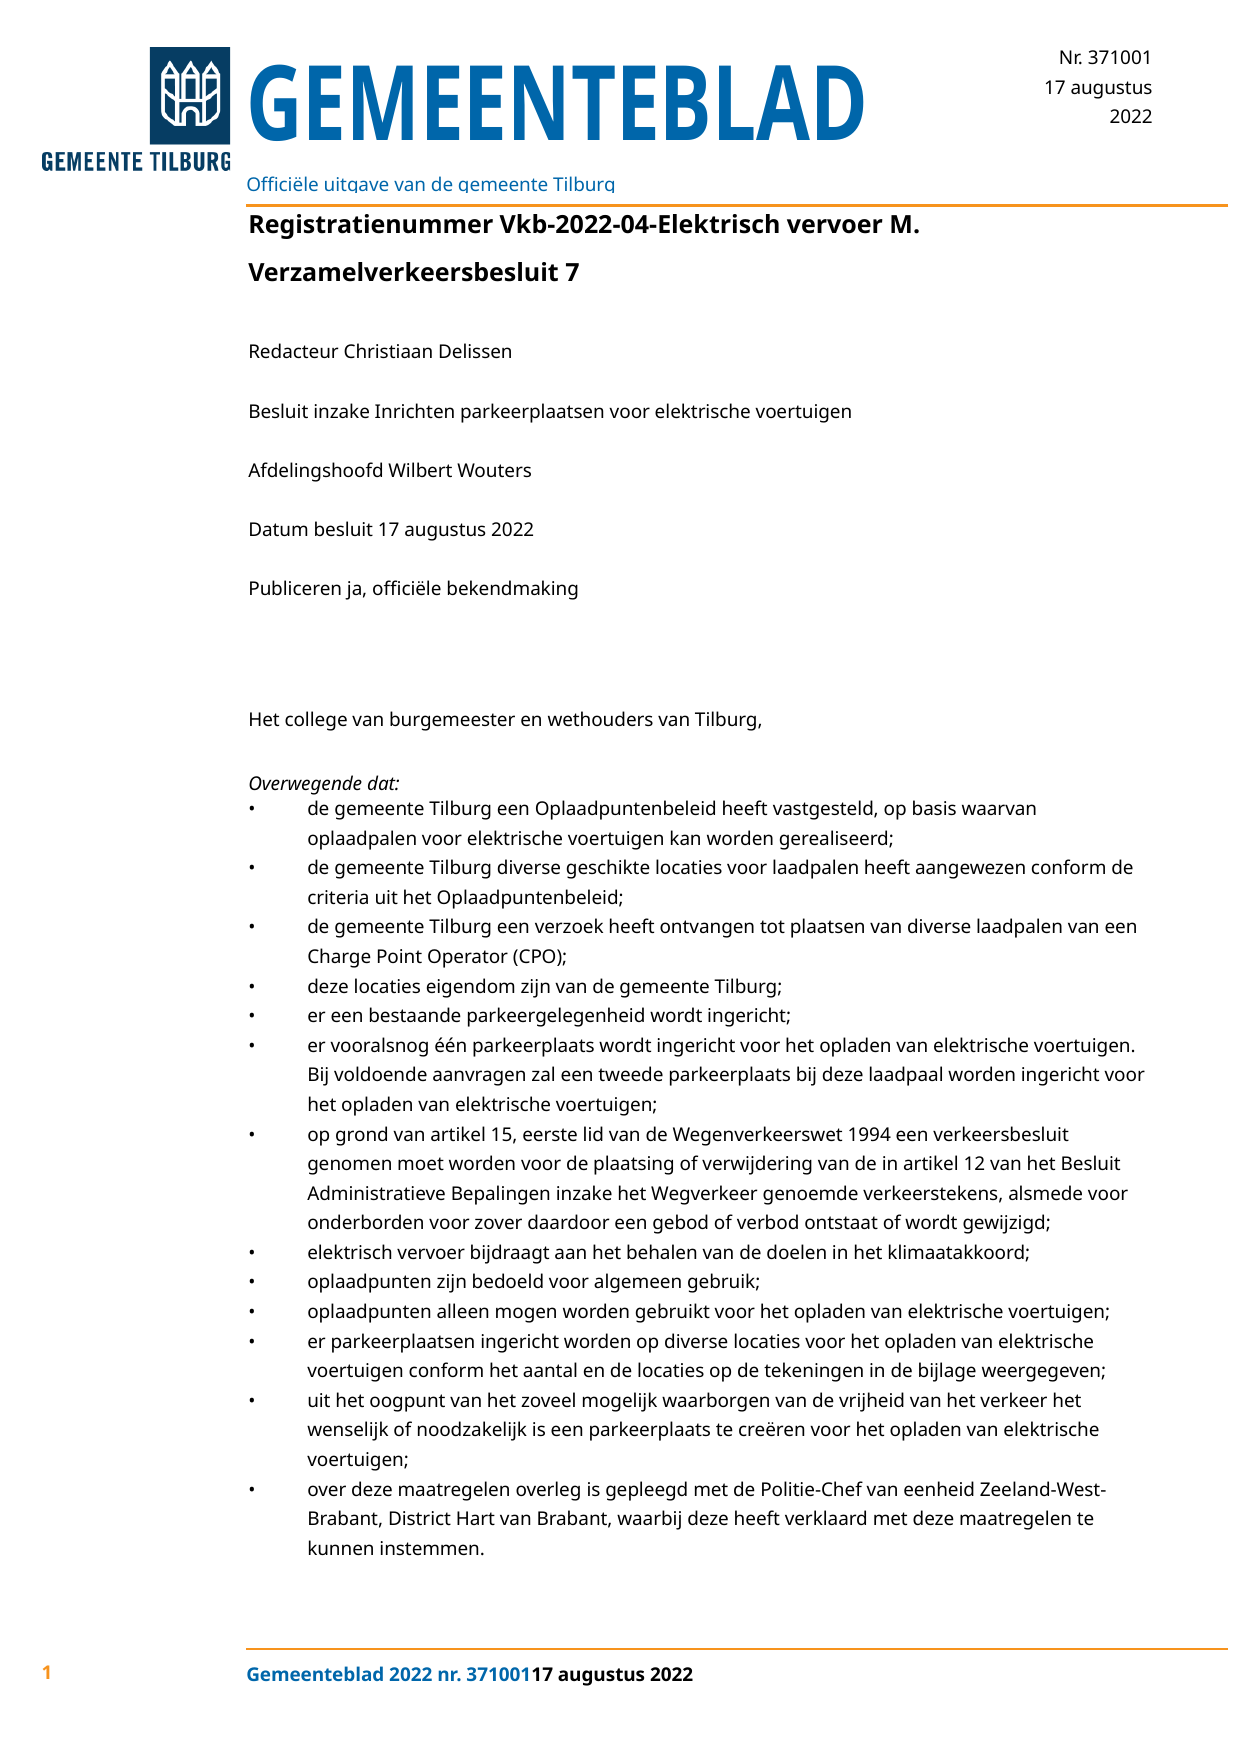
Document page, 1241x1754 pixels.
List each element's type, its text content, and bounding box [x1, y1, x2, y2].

text Registratienummer Vkb-2022-04-Elektrisch vervoer M. Verzamelverkeersbesluit 7 [248, 207, 1152, 288]
list de gemeente Tilburg een Oplaadpuntenbeleid heeft vastgesteld, op basis waarvan oplaadpalen voor elektrische voertuigen kan worden gerealiseerd; [248, 795, 1152, 851]
text Publiceren ja, officiële bekendmaking [248, 575, 1152, 601]
list uit het oogpunt van het zoveel mogelijk waarborgen van de vrijheid van het verkeer het wenselijk of noodzakelijk is een parkeerplaats te creëren voor het opladen van elektrische voertuigen; [248, 1387, 1152, 1472]
list op grond van artikel 15, eerste lid van de Wegenverkeerswet 1994 een verkeersbesluit genomen moet worden voor de plaatsing of verwijdering van de in artikel 12 van het Besluit Administratieve Bepalingen inzake het Wegverkeer genoemde verkeerstekens, alsmede voor onderborden voor zover daardoor een gebod of verbod ontstaat of wordt gewijzigd; [248, 1121, 1152, 1235]
text Het college van burgemeester en wethouders van Tilburg, [248, 706, 1152, 731]
list over deze maatregelen overleg is gepleegd met de Politie-Chef van eenheid Zeeland-West-Brabant, District Hart van Brabant, waarbij deze heeft verklaard met deze maatregelen te kunnen instemmen. [248, 1476, 1152, 1561]
text Overwegende dat: [248, 770, 1152, 795]
list oplaadpunten alleen mogen worden gebruikt voor het opladen van elektrische voertuigen; [248, 1298, 1152, 1324]
list er parkeerplaatsen ingericht worden op diverse locaties voor het opladen van elektrische voertuigen conform het aantal en de locaties op de tekeningen in de bijlage weergegeven; [248, 1328, 1152, 1383]
text Besluit inzake Inrichten parkeerplaatsen voor elektrische voertuigen [248, 398, 1152, 423]
list deze locaties eigendom zijn van de gemeente Tilburg; [248, 973, 1152, 999]
list de gemeente Tilburg een verzoek heeft ontvangen tot plaatsen van diverse laadpalen van een Charge Point Operator (CPO); [248, 914, 1152, 969]
list de gemeente Tilburg diverse geschikte locaties voor laadpalen heeft aangewezen conform de criteria uit het Oplaadpuntenbeleid; [248, 854, 1152, 910]
list er een bestaande parkeergelegenheid wordt ingericht; [248, 1002, 1152, 1028]
text Redacteur Christiaan Delissen [248, 339, 1152, 364]
text Afdelingshoofd Wilbert Wouters [248, 457, 1152, 483]
picture [41, 47, 231, 172]
list elektrisch vervoer bijdraagt aan het behalen van de doelen in het klimaatakkoord; [248, 1239, 1152, 1265]
text Datum besluit 17 augustus 2022 [248, 516, 1152, 542]
list oplaadpunten zijn bedoeld voor algemeen gebruik; [248, 1269, 1152, 1294]
list er vooralsnog één parkeerplaats wordt ingericht voor het opladen van elektrische voertuigen. Bij voldoende aanvragen zal een tweede parkeerplaats bij deze laadpaal worden ingericht voor het opladen van elektrische voertuigen; [248, 1032, 1152, 1117]
